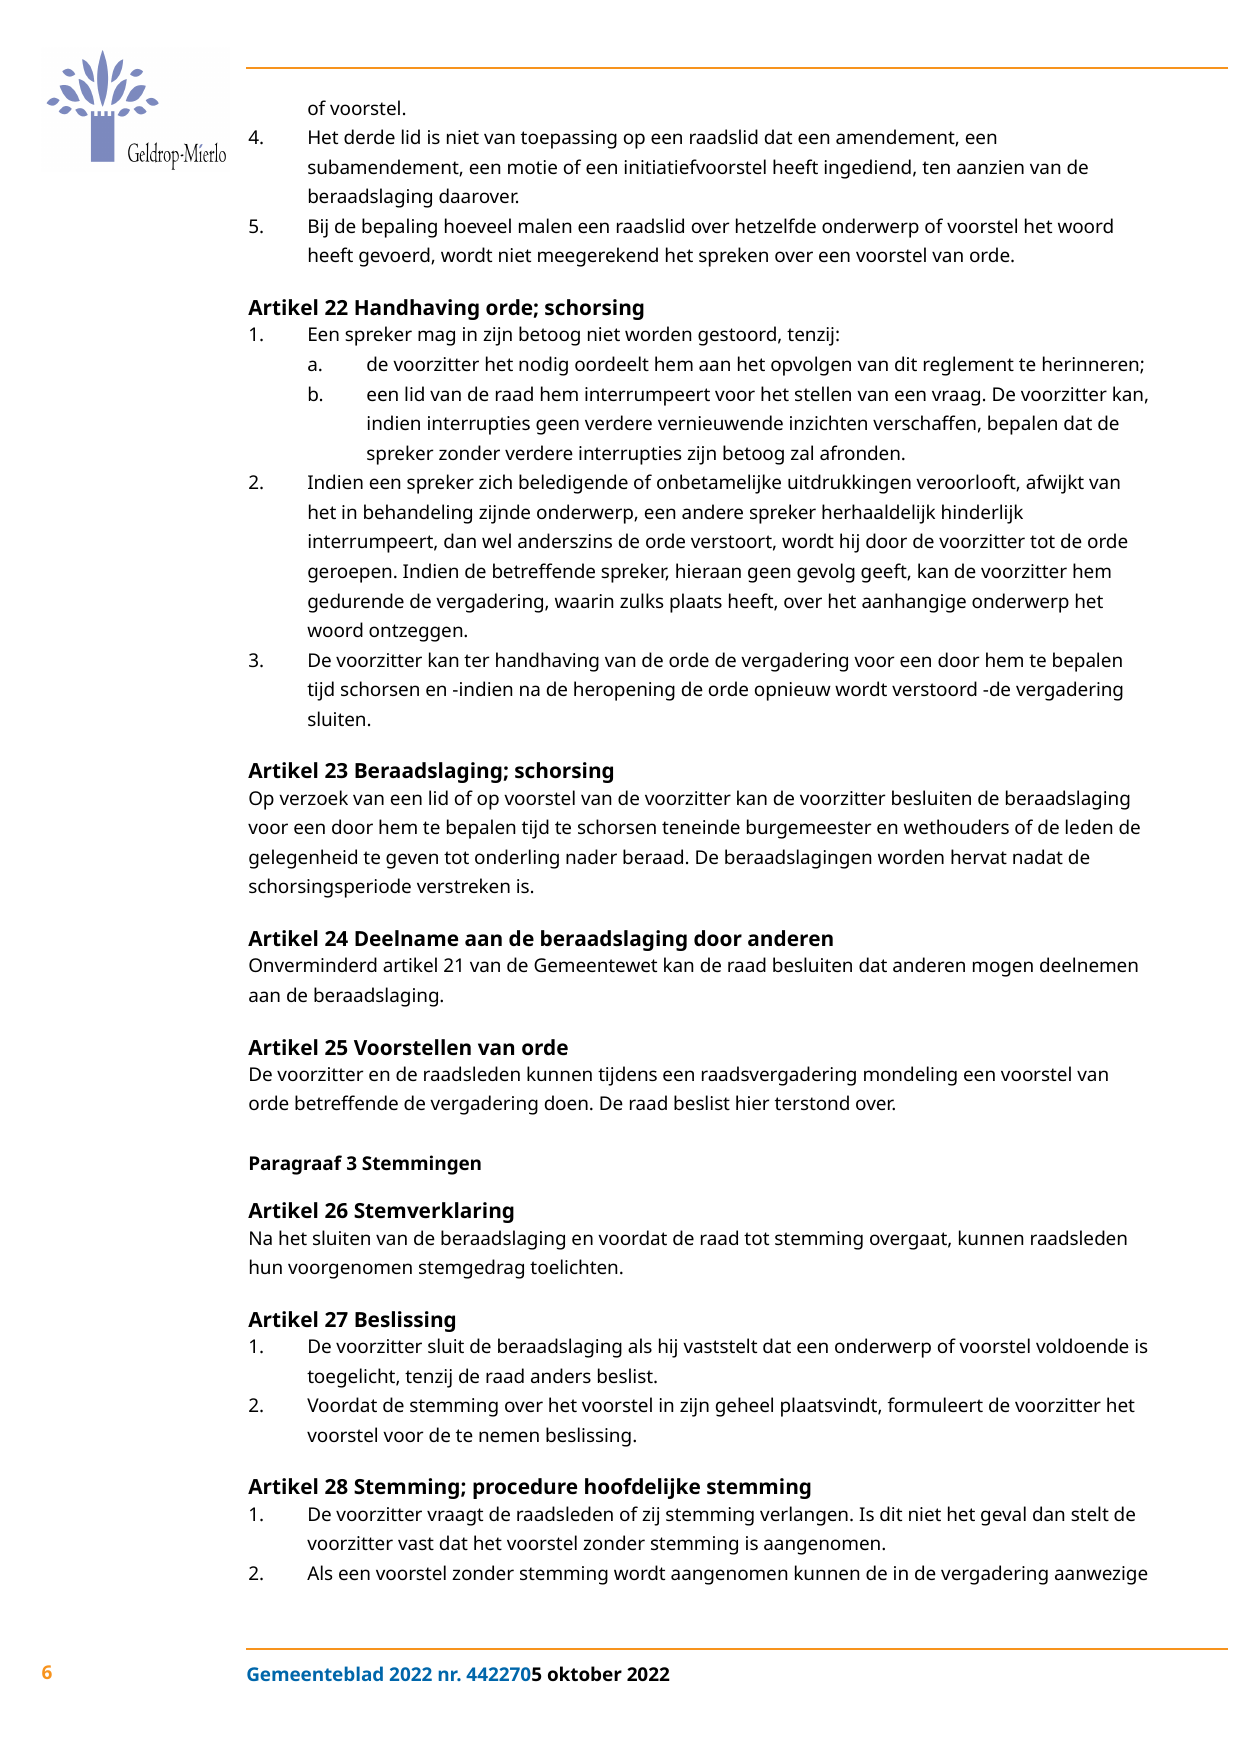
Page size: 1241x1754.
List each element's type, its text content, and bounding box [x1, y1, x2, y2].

text Artikel 22 Handhaving orde; schorsing [248, 293, 1152, 322]
text Artikel 23 Beraadslaging; schorsing [248, 757, 1152, 785]
list Een spreker mag in zijn betoog niet worden gestoord, tenzij: [248, 322, 1152, 347]
list een lid van de raad hem interrumpeert voor het stellen van een vraag. De voorzitter kan, indien interrupties geen verdere vernieuwende inzichten verschaffen, bepalen dat de spreker zonder verdere interrupties zijn betoog zal afronden. [307, 381, 1152, 466]
list De voorzitter vraagt de raadsleden of zij stemming verlangen. Is dit niet het geval dan stelt de voorzitter vast dat het voorstel zonder stemming is aangenomen. [248, 1501, 1152, 1556]
text Artikel 25 Voorstellen van orde [248, 1033, 1152, 1061]
text Onverminderd artikel 21 van de Gemeentewet kan de raad besluiten dat anderen mogen deelnemen aan de beraadslaging. [248, 953, 1152, 1008]
list Indien een spreker zich beledigende of onbetamelijke uitdrukkingen veroorlooft, afwijkt van het in behandeling zijnde onderwerp, een andere spreker herhaaldelijk hinderlijk interrumpeert, dan wel anderszins de orde verstoort, wordt hij door de voorzitter tot de orde geroepen. Indien de betreffende spreker, hieraan geen gevolg geeft, kan de voorzitter hem gedurende de vergadering, waarin zulks plaats heeft, over het aanhangige onderwerp het woord ontzeggen. [248, 469, 1152, 643]
text Na het sluiten van de beraadslaging en voordat de raad tot stemming overgaat, kunnen raadsleden hun voorgenomen stemgedrag toelichten. [248, 1225, 1152, 1280]
list De voorzitter kan ter handhaving van de orde de vergadering voor een door hem te bepalen tijd schorsen en -indien na de heropening de orde opnieuw wordt verstoord -de vergadering sluiten. [248, 647, 1152, 732]
text Op verzoek van een lid of op voorstel van de voorzitter kan de voorzitter besluiten de beraadslaging voor een door hem te bepalen tijd te schorsen teneinde burgemeester en wethouders of de leden de gelegenheid te geven tot onderling nader beraad. De beraadslagingen worden hervat nadat de schorsingsperiode verstreken is. [248, 785, 1152, 899]
list Voordat de stemming over het voorstel in zijn geheel plaatsvindt, formuleert de voorzitter het voorstel voor de te nemen beslissing. [248, 1392, 1152, 1448]
picture [41, 47, 231, 172]
list Het derde lid is niet van toepassing op een raadslid dat een amendement, een subamendement, een motie of een initiatiefvoorstel heeft ingediend, ten aanzien van de beraadslaging daarover. [248, 124, 1152, 209]
list Bij de bepaling hoeveel malen een raadslid over hetzelfde onderwerp of voorstel het woord heeft gevoerd, wordt niet meegerekend het spreken over een voorstel van orde. [248, 213, 1152, 268]
text Artikel 24 Deelname aan de beraadslaging door anderen [248, 924, 1152, 953]
text Paragraaf 3 Stemmingen [248, 1150, 1152, 1176]
text Artikel 28 Stemming; procedure hoofdelijke stemming [248, 1472, 1152, 1501]
text Artikel 26 Stemverklaring [248, 1196, 1152, 1225]
list De voorzitter sluit de beraadslaging als hij vaststelt dat een onderwerp of voorstel voldoende is toegelicht, tenzij de raad anders beslist. [248, 1333, 1152, 1388]
text De voorzitter en de raadsleden kunnen tijdens een raadsvergadering mondeling een voorstel van orde betreffende de vergadering doen. De raad beslist hier terstond over. [248, 1061, 1152, 1116]
list de voorzitter het nodig oordeelt hem aan het opvolgen van dit reglement te herinneren; [307, 351, 1152, 377]
list Als een voorstel zonder stemming wordt aangenomen kunnen de in de vergadering aanwezige [248, 1560, 1152, 1586]
list of voorstel. [248, 95, 1152, 121]
text Artikel 27 Beslissing [248, 1305, 1152, 1333]
